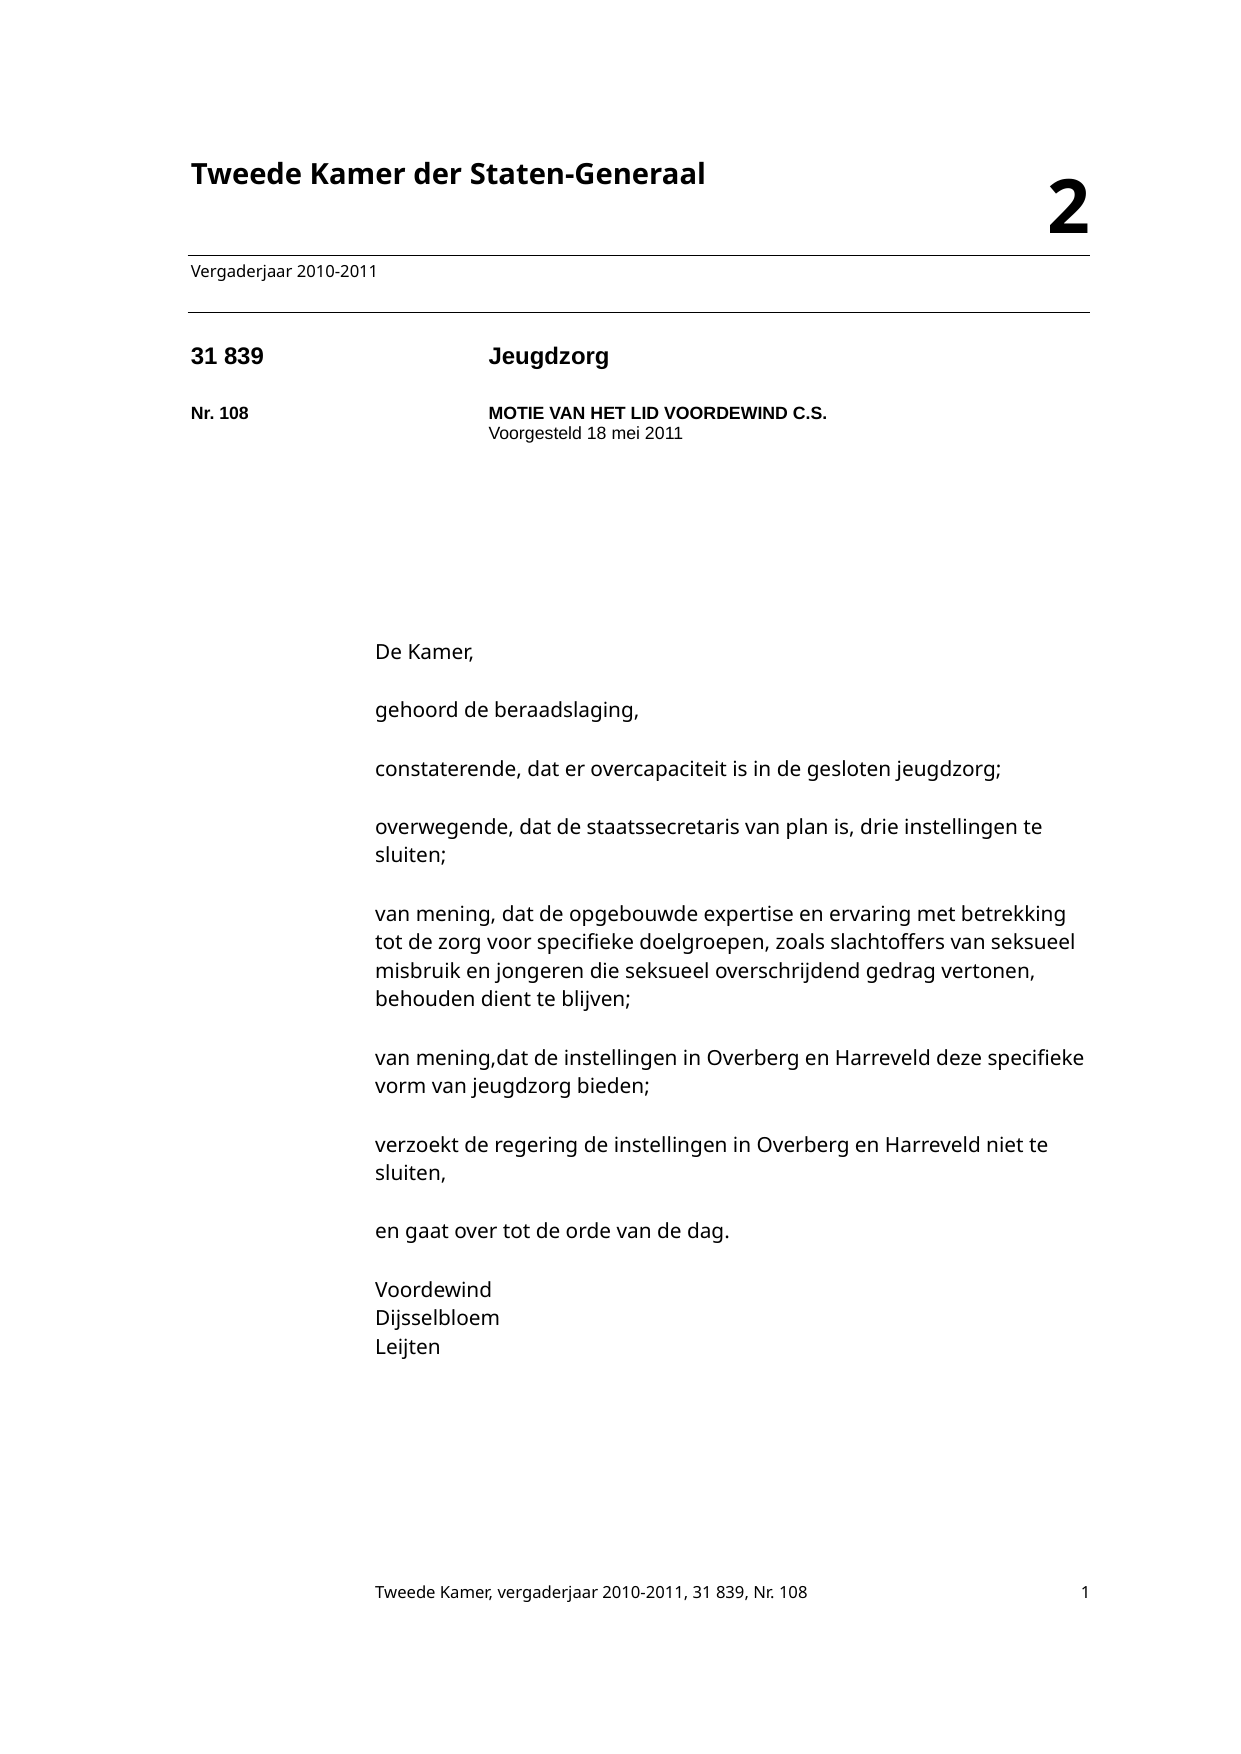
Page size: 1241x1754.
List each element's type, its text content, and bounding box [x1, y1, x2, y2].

table_header Tweede Kamer der Staten-Generaal [188, 150, 909, 255]
text constaterende, dat er overcapaciteit is in de gesloten jeugdzorg; [375, 754, 1090, 782]
text verzoekt de regering de instellingen in Overberg en Harreveld niet te sluiten, [375, 1130, 1090, 1187]
text Dijsselbloem [375, 1303, 1090, 1332]
text De Kamer, [375, 637, 1090, 665]
text van mening, dat de opgebouwde expertise en ervaring met betrekking tot de zorg voor specifieke doelgroepen, zoals slachtoffers van seksueel misbruik en jongeren die seksueel overschrijdend gedrag vertonen, behouden dient te blijven; [375, 899, 1090, 1013]
table_cell Nr. 108 [188, 399, 485, 518]
text van mening,dat de instellingen in Overberg en Harreveld deze specifieke vorm van jeugdzorg bieden; [375, 1043, 1090, 1100]
table_cell [188, 313, 485, 339]
table_cell 31 839 [188, 339, 485, 399]
text Leijten [375, 1332, 1090, 1360]
text Voordewind [375, 1275, 1090, 1303]
table_cell Vergaderjaar 2010-2011 [188, 256, 485, 312]
text gehoord de beraadslaging, [375, 695, 1090, 724]
text en gaat over tot de orde van de dag. [375, 1217, 1090, 1245]
text overwegende, dat de staatssecretaris van plan is, drie instellingen te sluiten; [375, 812, 1090, 869]
table_cell Jeugdzorg [485, 339, 1090, 399]
table_cell [485, 256, 1090, 312]
table_header 2 [910, 150, 1090, 255]
table_cell [485, 313, 1090, 339]
table_cell MOTIE VAN HET LID VOORDEWIND C.S. Voorgesteld 18 mei 2011 [485, 399, 1090, 518]
